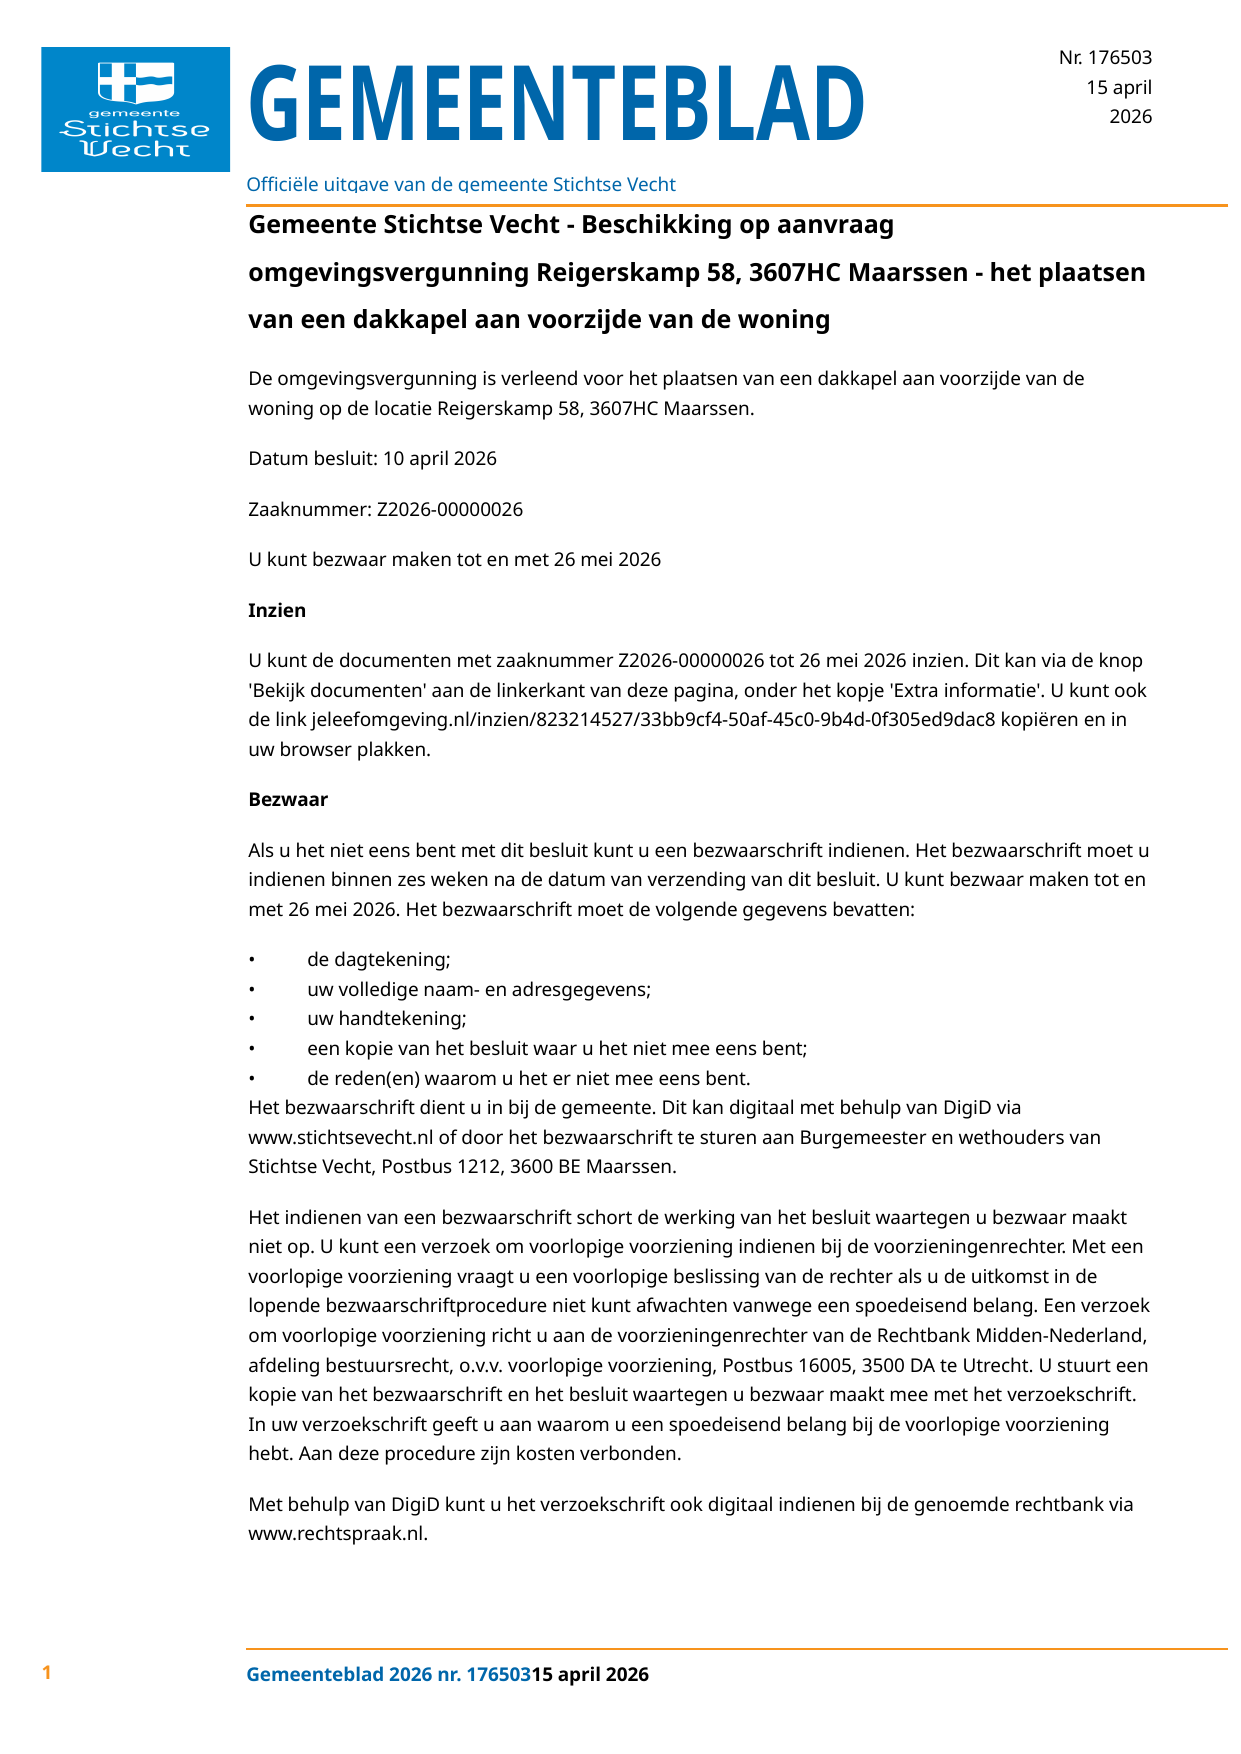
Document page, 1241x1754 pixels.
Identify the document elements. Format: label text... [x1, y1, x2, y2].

text Met behulp van DigiD kunt u het verzoekschrift ook digitaal indienen bij de genoemde rechtbank via www.rechtspraak.nl. [248, 1491, 1152, 1546]
text Zaaknummer: Z2026-00000026 [248, 496, 1152, 522]
list de reden(en) waarom u het er niet mee eens bent. [248, 1065, 1152, 1090]
text Het indienen van een bezwaarschrift schort de werking van het besluit waartegen u bezwaar maakt niet op. U kunt een verzoek om voorlopige voorziening indienen bij de voorzieningenrechter. Met een voorlopige voorziening vraagt u een voorlopige beslissing van de rechter als u de uitkomst in de lopende bezwaarschriftprocedure niet kunt afwachten vanwege een spoedeisend belang. Een verzoek om voorlopige voorziening richt u aan de voorzieningenrechter van de Rechtbank Midden-Nederland, afdeling bestuursrecht, o.v.v. voorlopige voorziening, Postbus 16005, 3500 DA te Utrecht. U stuurt een kopie van het bezwaarschrift en het besluit waartegen u bezwaar maakt mee met het verzoekschrift. In uw verzoekschrift geeft u aan waarom u een spoedeisend belang bij de voorlopige voorziening hebt. Aan deze procedure zijn kosten verbonden. [248, 1204, 1152, 1466]
text Het bezwaarschrift dient u in bij de gemeente. Dit kan digitaal met behulp van DigiD via www.stichtsevecht.nl of door het bezwaarschrift te sturen aan Burgemeester en wethouders van Stichtse Vecht, Postbus 1212, 3600 BE Maarssen. [248, 1094, 1152, 1179]
text U kunt de documenten met zaaknummer Z2026-00000026 tot 26 mei 2026 inzien. Dit kan via de knop 'Bekijk documenten' aan de linkerkant van deze pagina, onder het kopje 'Extra informatie'. U kunt ook de link jeleefomgeving.nl/inzien/823214527/33bb9cf4-50af-45c0-9b4d-0f305ed9dac8 kopiëren en in uw browser plakken. [248, 647, 1152, 762]
picture [137, 63, 174, 103]
text Inzien [248, 597, 1152, 622]
text De omgevingsvergunning is verleend voor het plaatsen van een dakkapel aan voorzijde van de woning op de locatie Reigerskamp 58, 3607HC Maarssen. [248, 366, 1152, 421]
picture [99, 63, 135, 101]
text Als u het niet eens bent met dit besluit kunt u een bezwaarschrift indienen. Het bezwaarschrift moet u indienen binnen zes weken na de datum van verzending van dit besluit. U kunt bezwaar maken tot en met 26 mei 2026. Het bezwaarschrift moet de volgende gegevens bevatten: [248, 837, 1152, 922]
list uw handtekening; [248, 1006, 1152, 1031]
text Datum besluit: 10 april 2026 [248, 446, 1152, 471]
text U kunt bezwaar maken tot en met 26 mei 2026 [248, 546, 1152, 572]
list de dagtekening; [248, 946, 1152, 972]
text Gemeente Stichtse Vecht - Beschikking op aanvraag omgevingsvergunning Reigerskamp 58, 3607HC Maarssen - het plaatsen van een dakkapel aan voorzijde van de woning [248, 207, 1152, 336]
list een kopie van het besluit waar u het niet mee eens bent; [248, 1035, 1152, 1061]
list uw volledige naam- en adresgegevens; [248, 976, 1152, 1002]
text Bezwaar [248, 786, 1152, 812]
